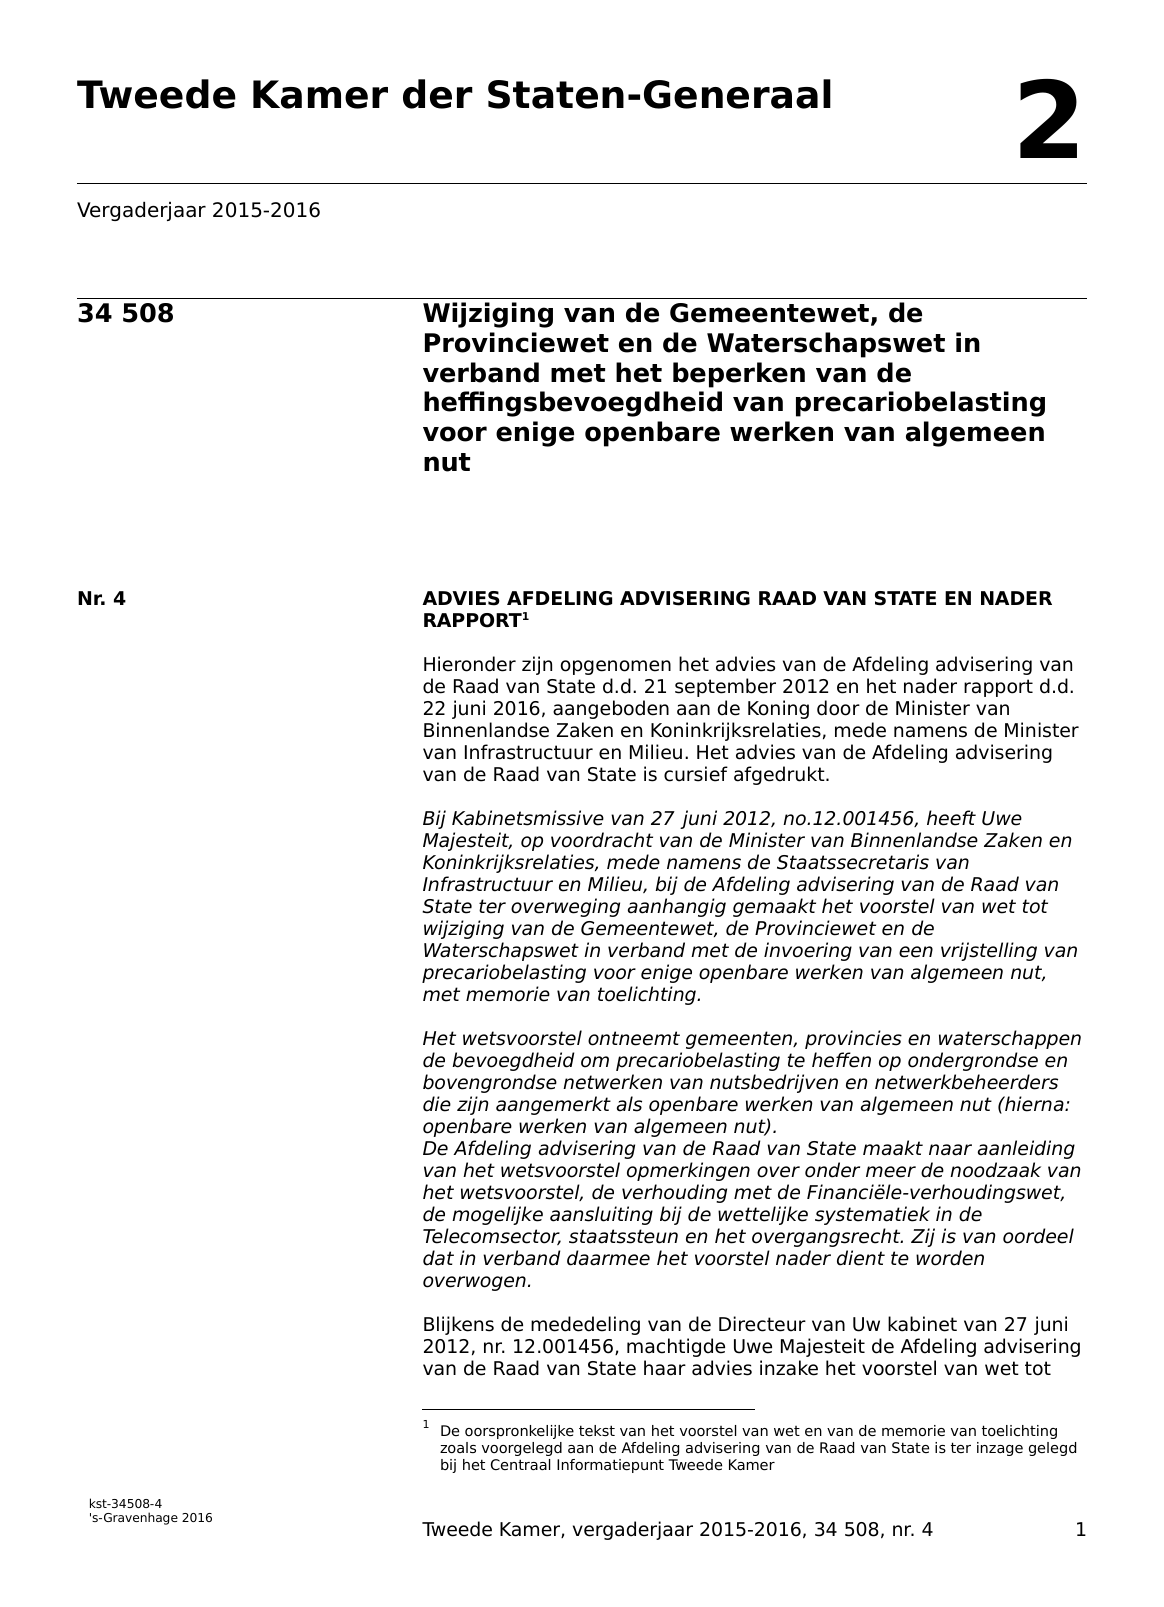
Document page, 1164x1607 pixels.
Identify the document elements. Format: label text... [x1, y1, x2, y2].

text Het wetsvoorstel ontneemt gemeenten, provincies en waterschappen de bevoegdheid om precariobelasting te heffen op ondergrondse en bovengrondse netwerken van nutsbedrijven en netwerkbeheerders die zijn aangemerkt als openbare werken van algemeen nut (hierna: openbare werken van algemeen nut). [422, 1028, 1087, 1138]
text Bij Kabinetsmissive van 27 juni 2012, no.12.001456, heeft Uwe Majesteit, op voordracht van de Minister van Binnenlandse Zaken en Koninkrijksrelaties, mede namens de Staatssecretaris van Infrastructuur en Milieu, bij de Afdeling advisering van de Raad van State ter overweging aanhangig gemaakt het voorstel van wet tot wijziging van de Gemeentewet, de Provinciewet en de Waterschapswet in verband met de invoering van een vrijstelling van precariobelasting voor enige openbare werken van algemeen nut, met memorie van toelichting. [422, 808, 1087, 1006]
table_header Tweede Kamer der Staten-Generaal [77, 59, 886, 183]
text De oorspronkelijke tekst van het voorstel van wet en van de memorie van toelichting zoals voorgelegd aan de Afdeling advisering van de Raad van State is ter inzage gelegd bij het Centraal Informatiepunt Tweede Kamer [422, 1418, 1087, 1474]
subtitle Nr. 4 ADVIES AFDELING ADVISERING RAAD VAN STATE EN NADER RAPPORT [77, 588, 1087, 632]
subtitle 34 508 Wijziging van de Gemeentewet, de Provinciewet en de Waterschapswet in verband met het beperken van de heffingsbevoegdheid van precariobelasting voor enige openbare werken van algemeen nut [77, 299, 1087, 477]
table_cell Vergaderjaar 2015-2016 [77, 184, 1087, 298]
text Blijkens de mededeling van de Directeur van Uw kabinet van 27 juni 2012, nr. 12.001456, machtigde Uwe Majesteit de Afdeling advisering van de Raad van State haar advies inzake het voorstel van wet tot [422, 1314, 1087, 1380]
text 's-Gravenhage 2016 [88, 1511, 323, 1525]
text De Afdeling advisering van de Raad van State maakt naar aanleiding van het wetsvoorstel opmerkingen over onder meer de noodzaak van het wetsvoorstel, de verhouding met de Financiële-verhoudingswet, de mogelijke aansluiting bij de wettelijke systematiek in de Telecomsector, staatssteun en het overgangsrecht. Zij is van oordeel dat in verband daarmee het voorstel nader dient te worden overwogen. [422, 1138, 1087, 1292]
table_header 2 [886, 59, 1087, 183]
text Hieronder zijn opgenomen het advies van de Afdeling advisering van de Raad van State d.d. 21 september 2012 en het nader rapport d.d. 22 juni 2016, aangeboden aan de Koning door de Minister van Binnenlandse Zaken en Koninkrijksrelaties, mede namens de Minister van Infrastructuur en Milieu. Het advies van de Afdeling advisering van de Raad van State is cursief afgedrukt. [422, 654, 1087, 786]
text kst-34508-4 [88, 1497, 323, 1511]
